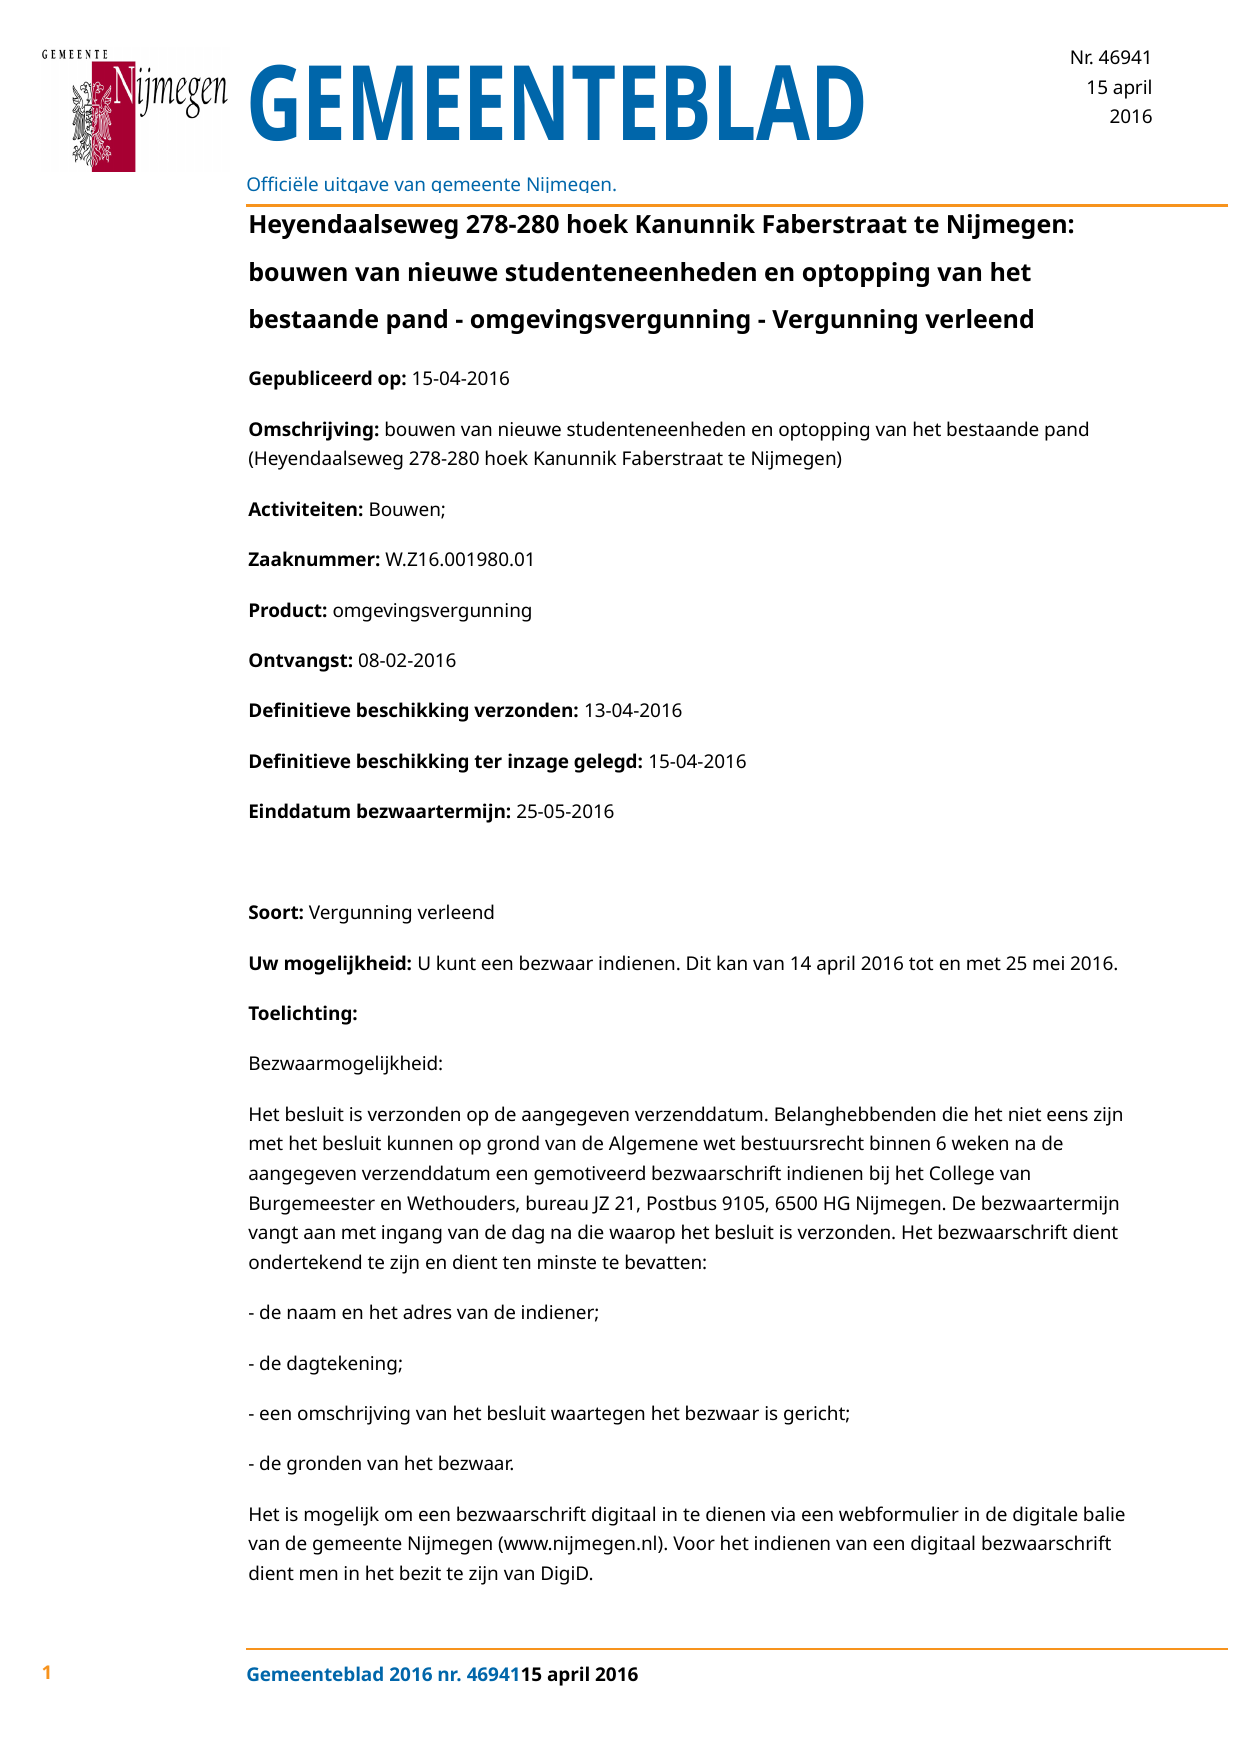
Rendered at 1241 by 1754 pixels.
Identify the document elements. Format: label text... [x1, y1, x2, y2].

text - een omschrijving van het besluit waartegen het bezwaar is gericht; [248, 1400, 1152, 1426]
text Gepubliceerd op: 15-04-2016 [248, 366, 1152, 391]
text Ontvangst: 08-02-2016 [248, 647, 1152, 673]
text Definitieve beschikking verzonden: 13-04-2016 [248, 698, 1152, 723]
text Product: omgevingsvergunning [248, 597, 1152, 622]
text Heyendaalseweg 278-280 hoek Kanunnik Faberstraat te Nijmegen: bouwen van nieuwe studenteneenheden en optopping van het bestaande pand - omgevingsvergunning - Vergunning verleend [248, 207, 1152, 336]
text Soort: Vergunning verleend [248, 899, 1152, 925]
text Het is mogelijk om een bezwaarschrift digitaal in te dienen via een webformulier in de digitale balie van de gemeente Nijmegen (www.nijmegen.nl). Voor het indienen van een digitaal bezwaarschrift dient men in het bezit te zijn van DigiD. [248, 1501, 1152, 1586]
text Omschrijving: bouwen van nieuwe studenteneenheden en optopping van het bestaande pand (Heyendaalseweg 278-280 hoek Kanunnik Faberstraat te Nijmegen) [248, 416, 1152, 471]
text - de gronden van het bezwaar. [248, 1451, 1152, 1476]
text Toelichting: [248, 1000, 1152, 1026]
text Einddatum bezwaartermijn: 25-05-2016 [248, 798, 1152, 824]
text Zaaknummer: W.Z16.001980.01 [248, 546, 1152, 572]
text Het besluit is verzonden op de aangegeven verzenddatum. Belanghebbenden die het niet eens zijn met het besluit kunnen op grond van de Algemene wet bestuursrecht binnen 6 weken na de aangegeven verzenddatum een gemotiveerd bezwaarschrift indienen bij het College van Burgemeester en Wethouders, bureau JZ 21, Postbus 9105, 6500 HG Nijmegen. De bezwaartermijn vangt aan met ingang van de dag na die waarop het besluit is verzonden. Het bezwaarschrift dient ondertekend te zijn en dient ten minste te bevatten: [248, 1101, 1152, 1274]
text Bezwaarmogelijkheid: [248, 1051, 1152, 1076]
text - de dagtekening; [248, 1350, 1152, 1375]
picture [41, 47, 231, 172]
text - de naam en het adres van de indiener; [248, 1299, 1152, 1325]
text Activiteiten: Bouwen; [248, 496, 1152, 522]
text Uw mogelijkheid: U kunt een bezwaar indienen. Dit kan van 14 april 2016 tot en met 25 mei 2016. [248, 950, 1152, 975]
text Definitieve beschikking ter inzage gelegd: 15-04-2016 [248, 748, 1152, 774]
